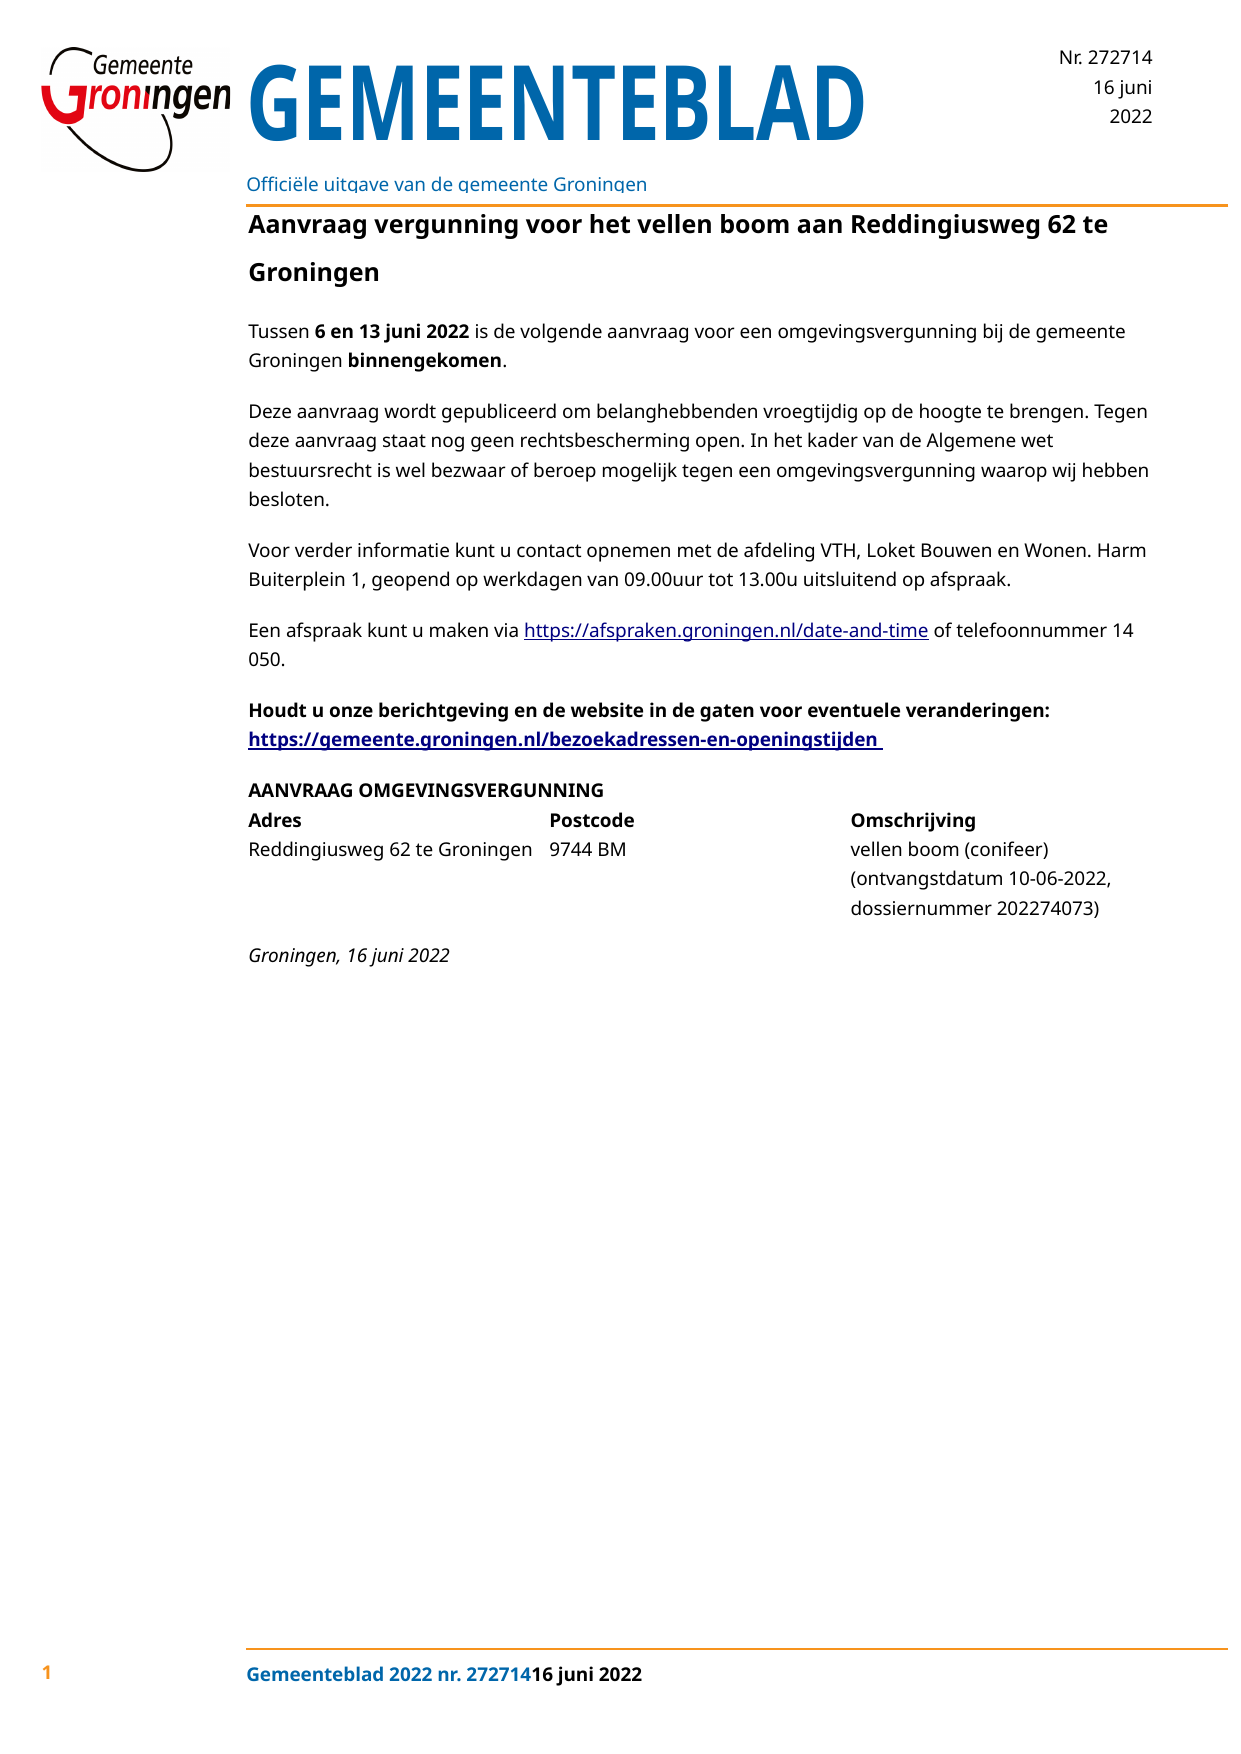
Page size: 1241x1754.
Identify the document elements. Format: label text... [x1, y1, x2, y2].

table_header Omschrijving [850, 807, 1152, 832]
table_header Reddingiusweg 62 te Groningen [248, 836, 549, 921]
text Een afspraak kunt u maken via https://afspraken.groningen.nl/date-and-time of telefoonnummer 14 050. [248, 617, 1152, 672]
text Tussen 6 en 13 juni 2022 is de volgende aanvraag voor een omgevingsvergunning bij de gemeente Groningen binnengekomen. [248, 318, 1152, 373]
table_header Adres [248, 807, 549, 832]
text Aanvraag vergunning voor het vellen boom aan Reddingiusweg 62 te Groningen [248, 207, 1152, 288]
table_header 9744 BM [549, 836, 850, 921]
table_header Postcode [549, 807, 850, 832]
text Houdt u onze berichtgeving en de website in de gaten voor eventuele veranderingen: https://gemeente.groningen.nl/bezoekadressen-en-openingstijden [248, 697, 1152, 752]
picture [41, 47, 231, 172]
table_header vellen boom (conifeer) (ontvangstdatum 10-06-2022, dossiernummer 202274073) [850, 836, 1152, 921]
text Deze aanvraag wordt gepubliceerd om belanghebbenden vroegtijdig op de hoogte te brengen. Tegen deze aanvraag staat nog geen rechtsbescherming open. In het kader van de Algemene wet bestuursrecht is wel bezwaar of beroep mogelijk tegen een omgevingsvergunning waarop wij hebben besloten. [248, 398, 1152, 512]
text AANVRAAG OMGEVINGSVERGUNNING [248, 777, 1152, 803]
text Voor verder informatie kunt u contact opnemen met de afdeling VTH, Loket Bouwen en Wonen. Harm Buiterplein 1, geopend op werkdagen van 09.00uur tot 13.00u uitsluitend op afspraak. [248, 537, 1152, 592]
text Groningen, 16 juni 2022 [248, 942, 1152, 968]
